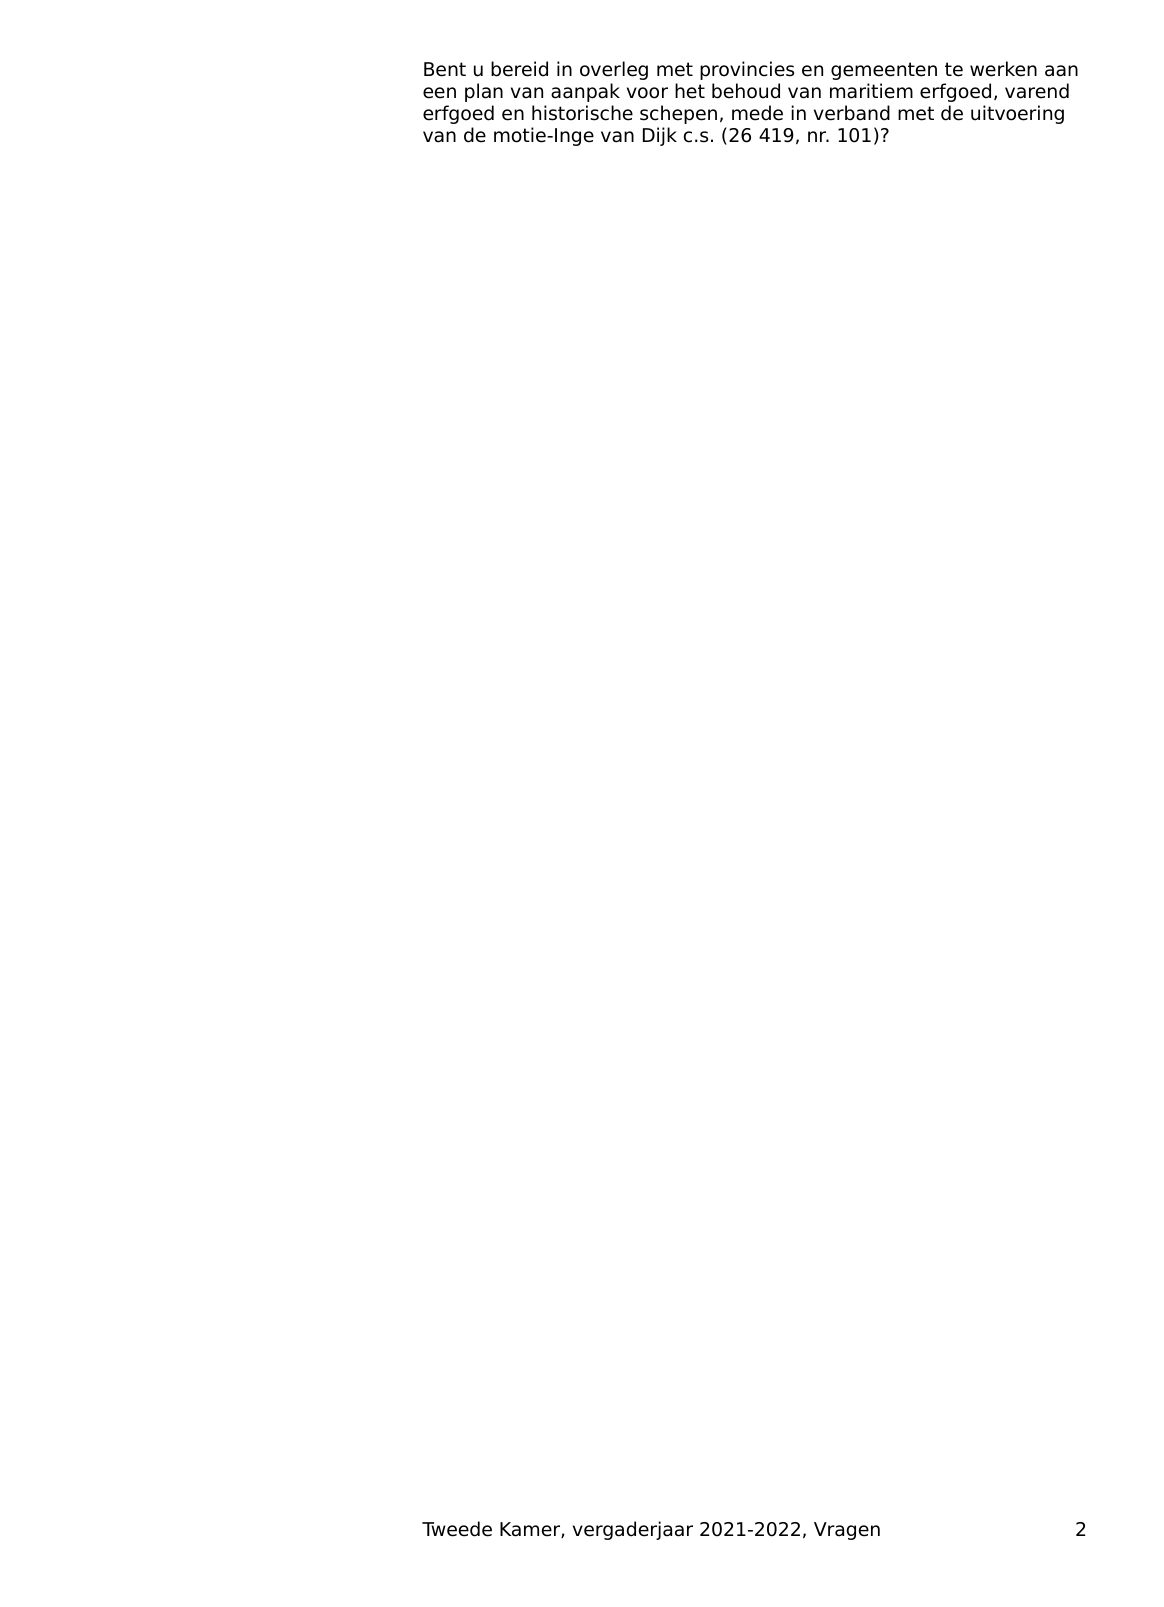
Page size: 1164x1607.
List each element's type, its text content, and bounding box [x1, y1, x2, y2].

text Bent u bereid in overleg met provincies en gemeenten te werken aan een plan van aanpak voor het behoud van maritiem erfgoed, varend erfgoed en historische schepen, mede in verband met de uitvoering van de motie-Inge van Dijk c.s. (26 419, nr. 101)? [422, 59, 1087, 147]
